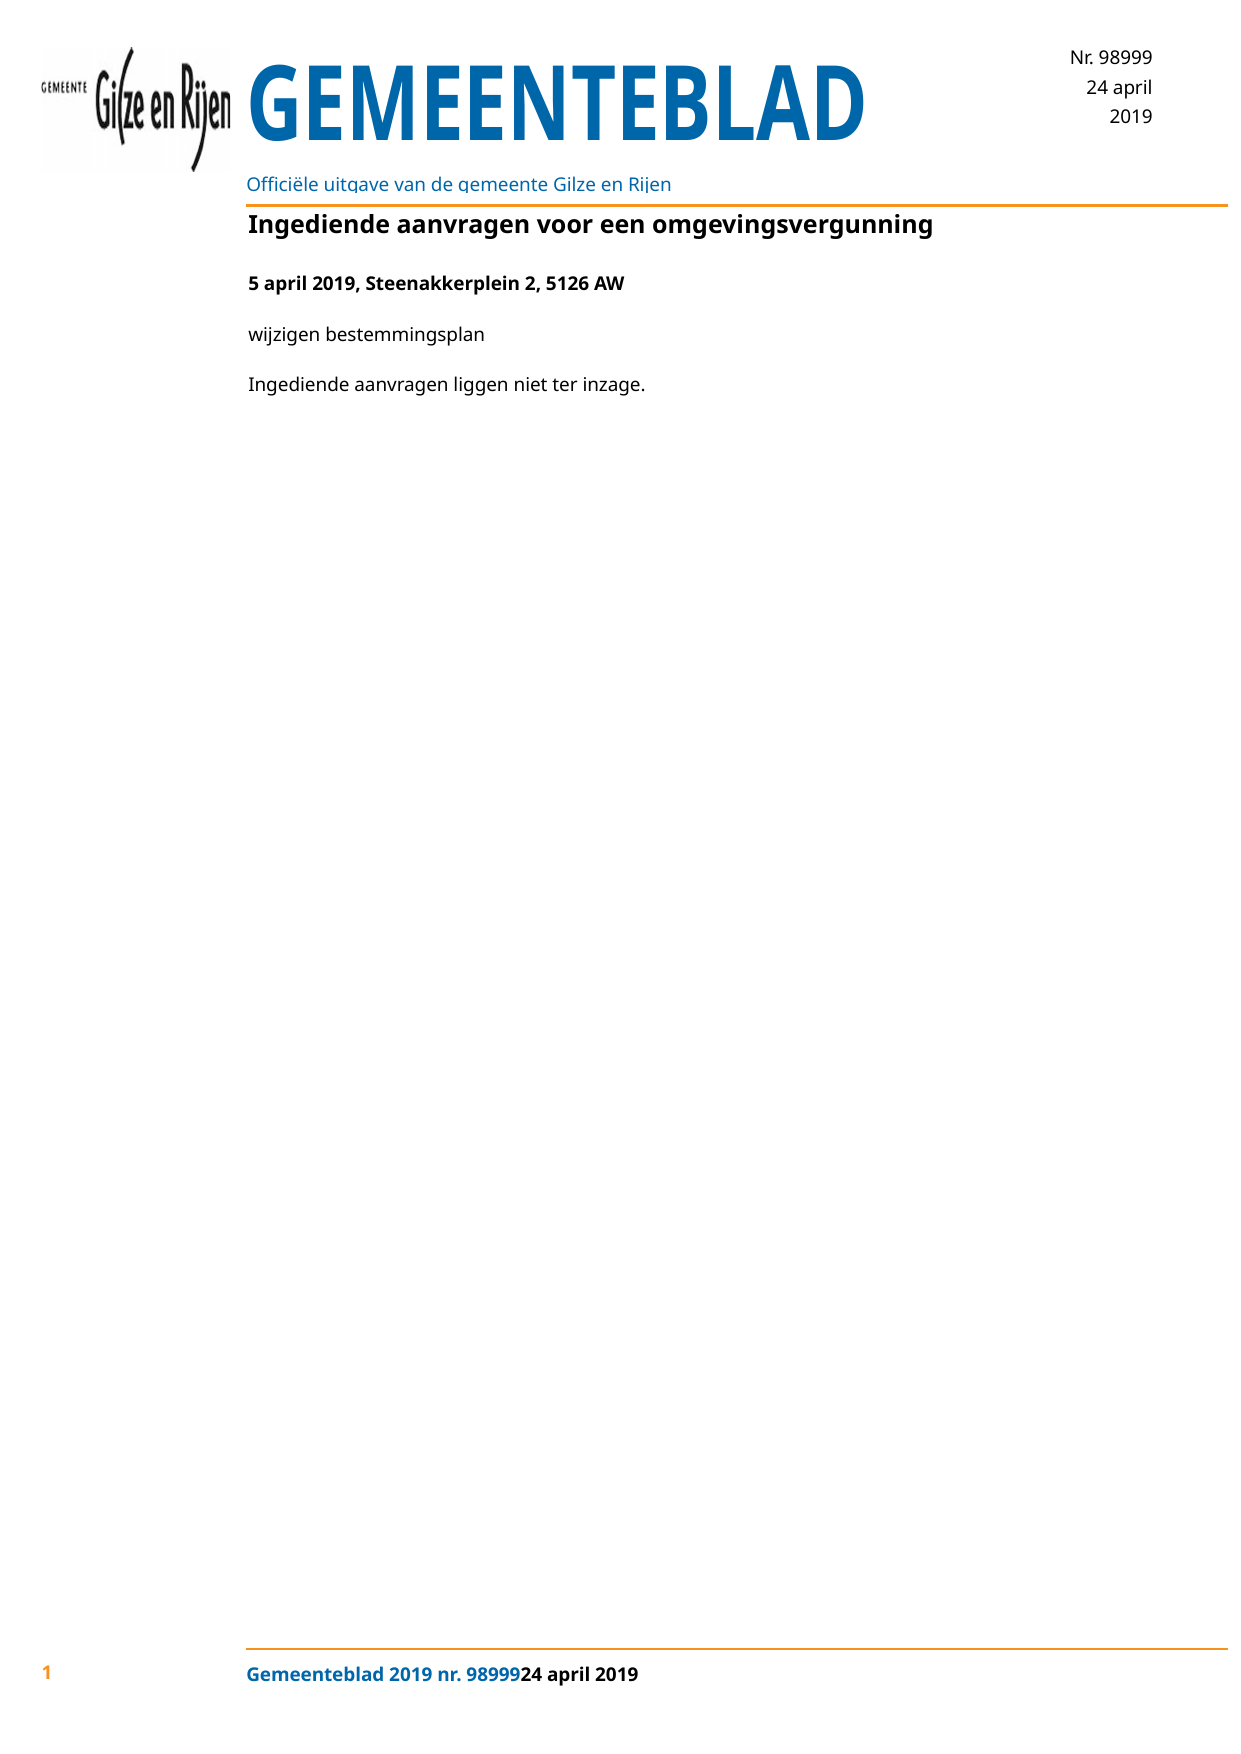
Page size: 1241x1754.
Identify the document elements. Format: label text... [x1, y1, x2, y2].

text 5 april 2019, Steenakkerplein 2, 5126 AW [248, 270, 1152, 296]
text wijzigen bestemmingsplan [248, 321, 1152, 346]
picture [41, 47, 231, 172]
text Ingediende aanvragen voor een omgevingsvergunning [248, 207, 1152, 241]
text Ingediende aanvragen liggen niet ter inzage. [248, 371, 1152, 397]
